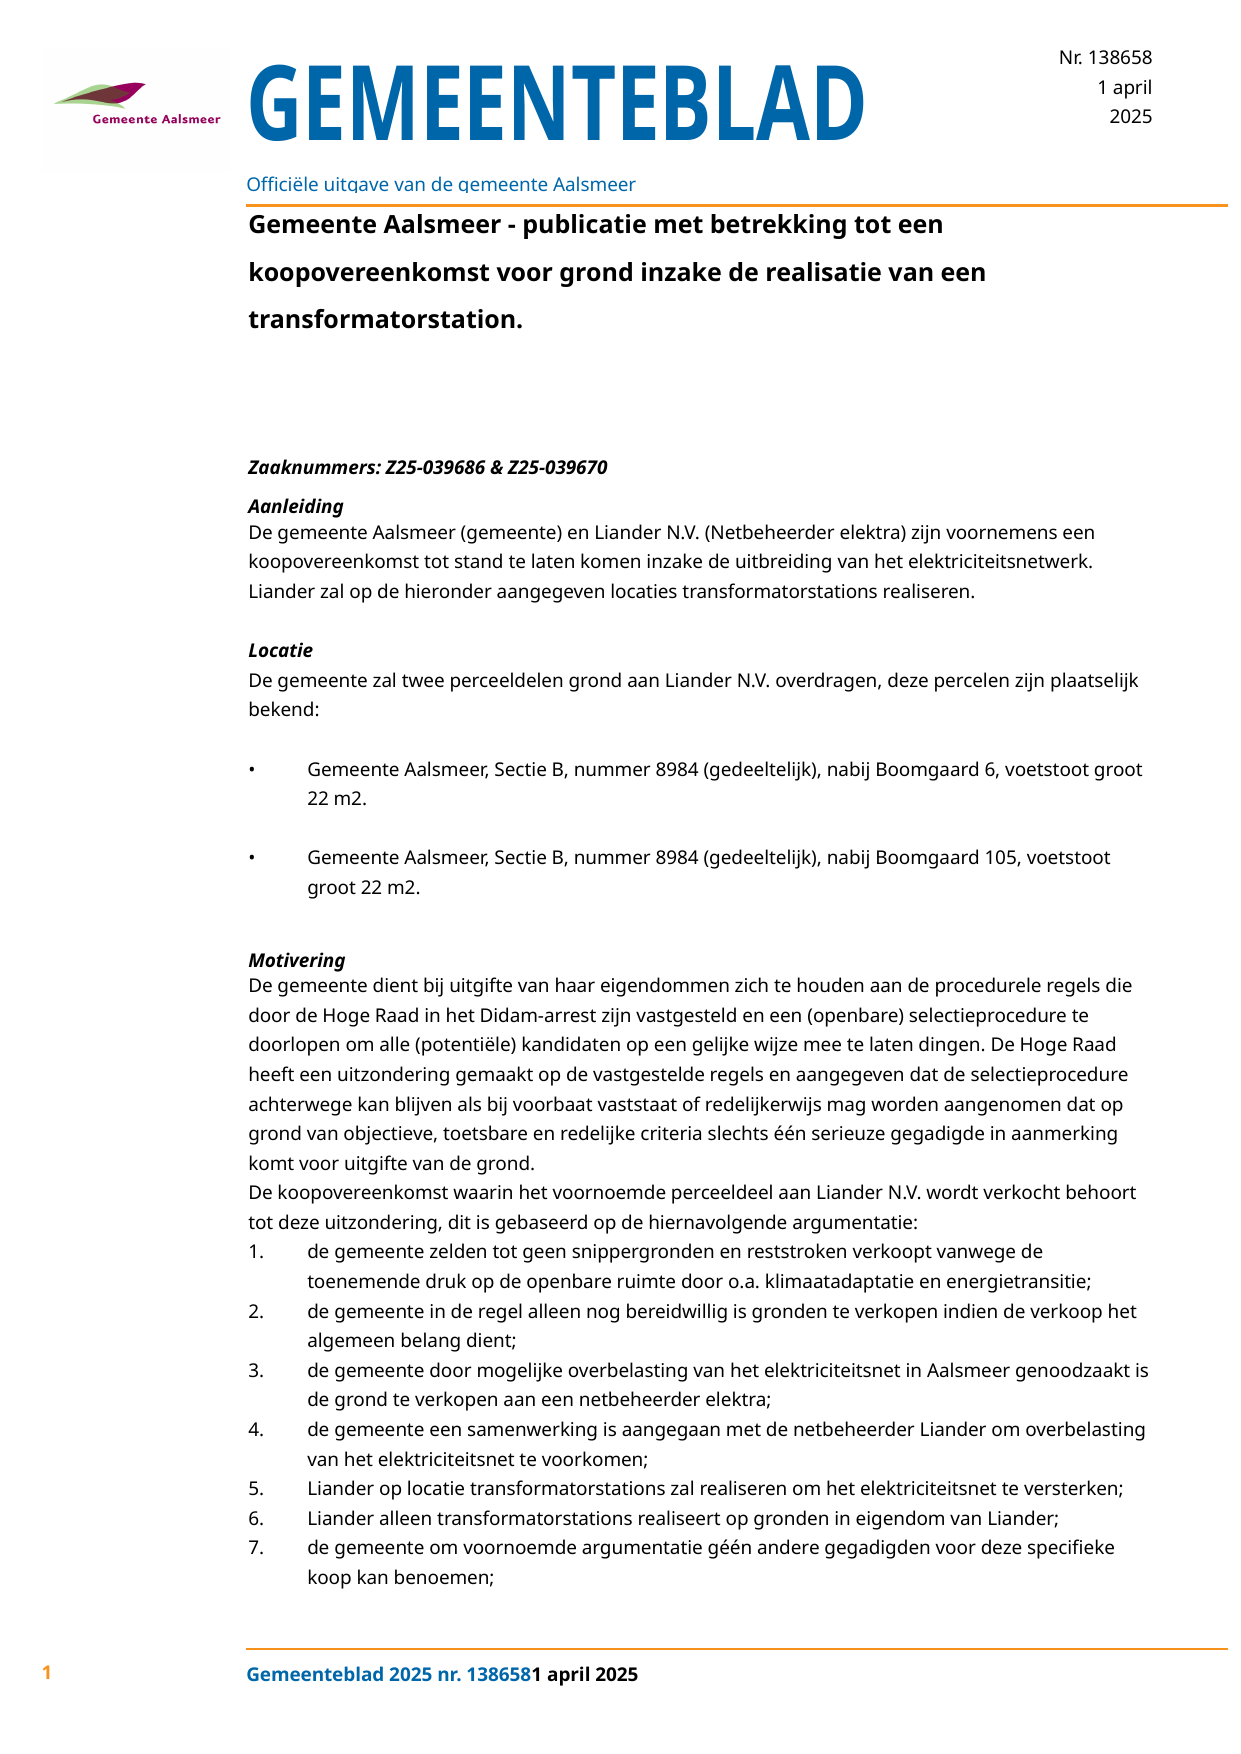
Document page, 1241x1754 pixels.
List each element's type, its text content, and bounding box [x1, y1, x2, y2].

text De gemeente Aalsmeer (gemeente) en Liander N.V. (Netbeheerder elektra) zijn voornemens een koopovereenkomst tot stand te laten komen inzake de uitbreiding van het elektriciteitsnetwerk. Liander zal op de hieronder aangegeven locaties transformatorstations realiseren. [248, 519, 1152, 604]
text Gemeente Aalsmeer - publicatie met betrekking tot een koopovereenkomst voor grond inzake de realisatie van een transformatorstation. [248, 207, 1152, 336]
list Liander alleen transformatorstations realiseert op gronden in eigendom van Liander; [248, 1505, 1152, 1531]
list de gemeente een samenwerking is aangegaan met de netbeheerder Liander om overbelasting van het elektriciteitsnet te voorkomen; [248, 1416, 1152, 1472]
text Aanleiding [248, 493, 1152, 519]
list de gemeente door mogelijke overbelasting van het elektriciteitsnet in Aalsmeer genoodzaakt is de grond te verkopen aan een netbeheerder elektra; [248, 1357, 1152, 1412]
list Gemeente Aalsmeer, Sectie B, nummer 8984 (gedeeltelijk), nabij Boomgaard 6, voetstoot groot 22 m2. [248, 756, 1152, 811]
text Motivering [248, 947, 1152, 972]
list de gemeente om voornoemde argumentatie géén andere gegadigden voor deze specifieke koop kan benoemen; [248, 1534, 1152, 1590]
list Gemeente Aalsmeer, Sectie B, nummer 8984 (gedeeltelijk), nabij Boomgaard 105, voetstoot groot 22 m2. [248, 844, 1152, 900]
list Liander op locatie transformatorstations zal realiseren om het elektriciteitsnet te versterken; [248, 1475, 1152, 1501]
text Locatie [248, 637, 1152, 663]
picture [41, 47, 231, 172]
text De gemeente zal twee perceeldelen grond aan Liander N.V. overdragen, deze percelen zijn plaatselijk bekend: [248, 667, 1152, 722]
text De koopovereenkomst waarin het voornoemde perceeldeel aan Liander N.V. wordt verkocht behoort tot deze uitzondering, dit is gebaseerd op de hiernavolgende argumentatie: [248, 1179, 1152, 1235]
text Zaaknummers: Z25-039686 & Z25-039670 [248, 454, 1152, 480]
list de gemeente in de regel alleen nog bereidwillig is gronden te verkopen indien de verkoop het algemeen belang dient; [248, 1298, 1152, 1353]
text De gemeente dient bij uitgifte van haar eigendommen zich te houden aan de procedurele regels die door de Hoge Raad in het Didam-arrest zijn vastgesteld en een (openbare) selectieprocedure te doorlopen om alle (potentiële) kandidaten op een gelijke wijze mee te laten dingen. De Hoge Raad heeft een uitzondering gemaakt op de vastgestelde regels en aangegeven dat de selectieprocedure achterwege kan blijven als bij voorbaat vaststaat of redelijkerwijs mag worden aangenomen dat op grond van objectieve, toetsbare en redelijke criteria slechts één serieuze gegadigde in aanmerking komt voor uitgifte van de grond. [248, 972, 1152, 1176]
list de gemeente zelden tot geen snippergronden en reststroken verkoopt vanwege de toenemende druk op de openbare ruimte door o.a. klimaatadaptatie en energietransitie; [248, 1239, 1152, 1294]
